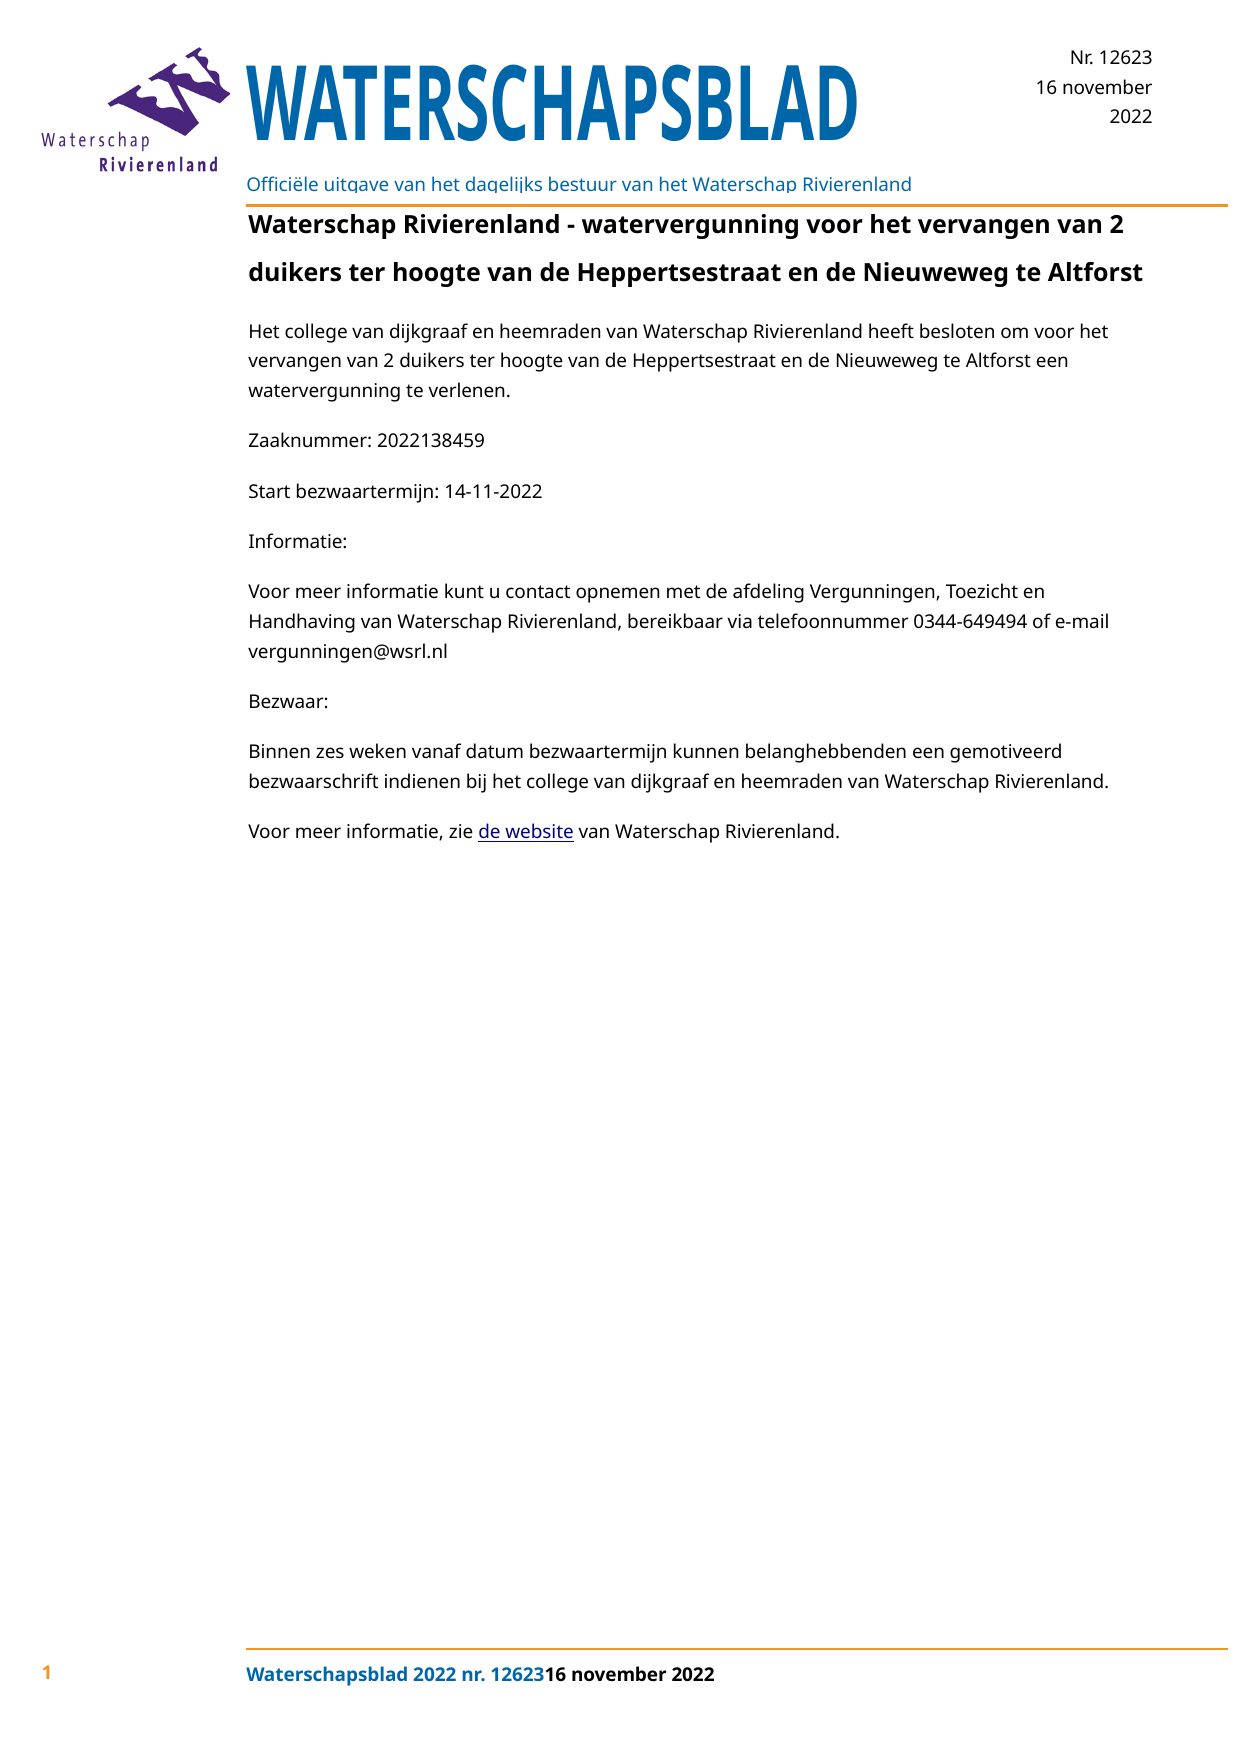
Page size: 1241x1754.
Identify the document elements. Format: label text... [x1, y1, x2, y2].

picture [41, 47, 231, 172]
text Voor meer informatie kunt u contact opnemen met de afdeling Vergunningen, Toezicht en Handhaving van Waterschap Rivierenland, bereikbaar via telefoonnummer 0344-649494 of e-mail vergunningen@wsrl.nl [248, 579, 1152, 664]
text Start bezwaartermijn: 14-11-2022 [248, 478, 1152, 504]
text Informatie: [248, 528, 1152, 554]
text Het college van dijkgraaf en heemraden van Waterschap Rivierenland heeft besloten om voor het vervangen van 2 duikers ter hoogte van de Heppertsestraat en de Nieuweweg te Altforst een watervergunning te verlenen. [248, 318, 1152, 403]
text Bezwaar: [248, 688, 1152, 714]
text Zaaknummer: 2022138459 [248, 427, 1152, 453]
text Binnen zes weken vanaf datum bezwaartermijn kunnen belanghebbenden een gemotiveerd bezwaarschrift indienen bij het college van dijkgraaf en heemraden van Waterschap Rivierenland. [248, 739, 1152, 794]
text Voor meer informatie, zie de website van Waterschap Rivierenland. [248, 819, 1152, 844]
text Waterschap Rivierenland - watervergunning voor het vervangen van 2 duikers ter hoogte van de Heppertsestraat en de Nieuweweg te Altforst [248, 207, 1152, 288]
